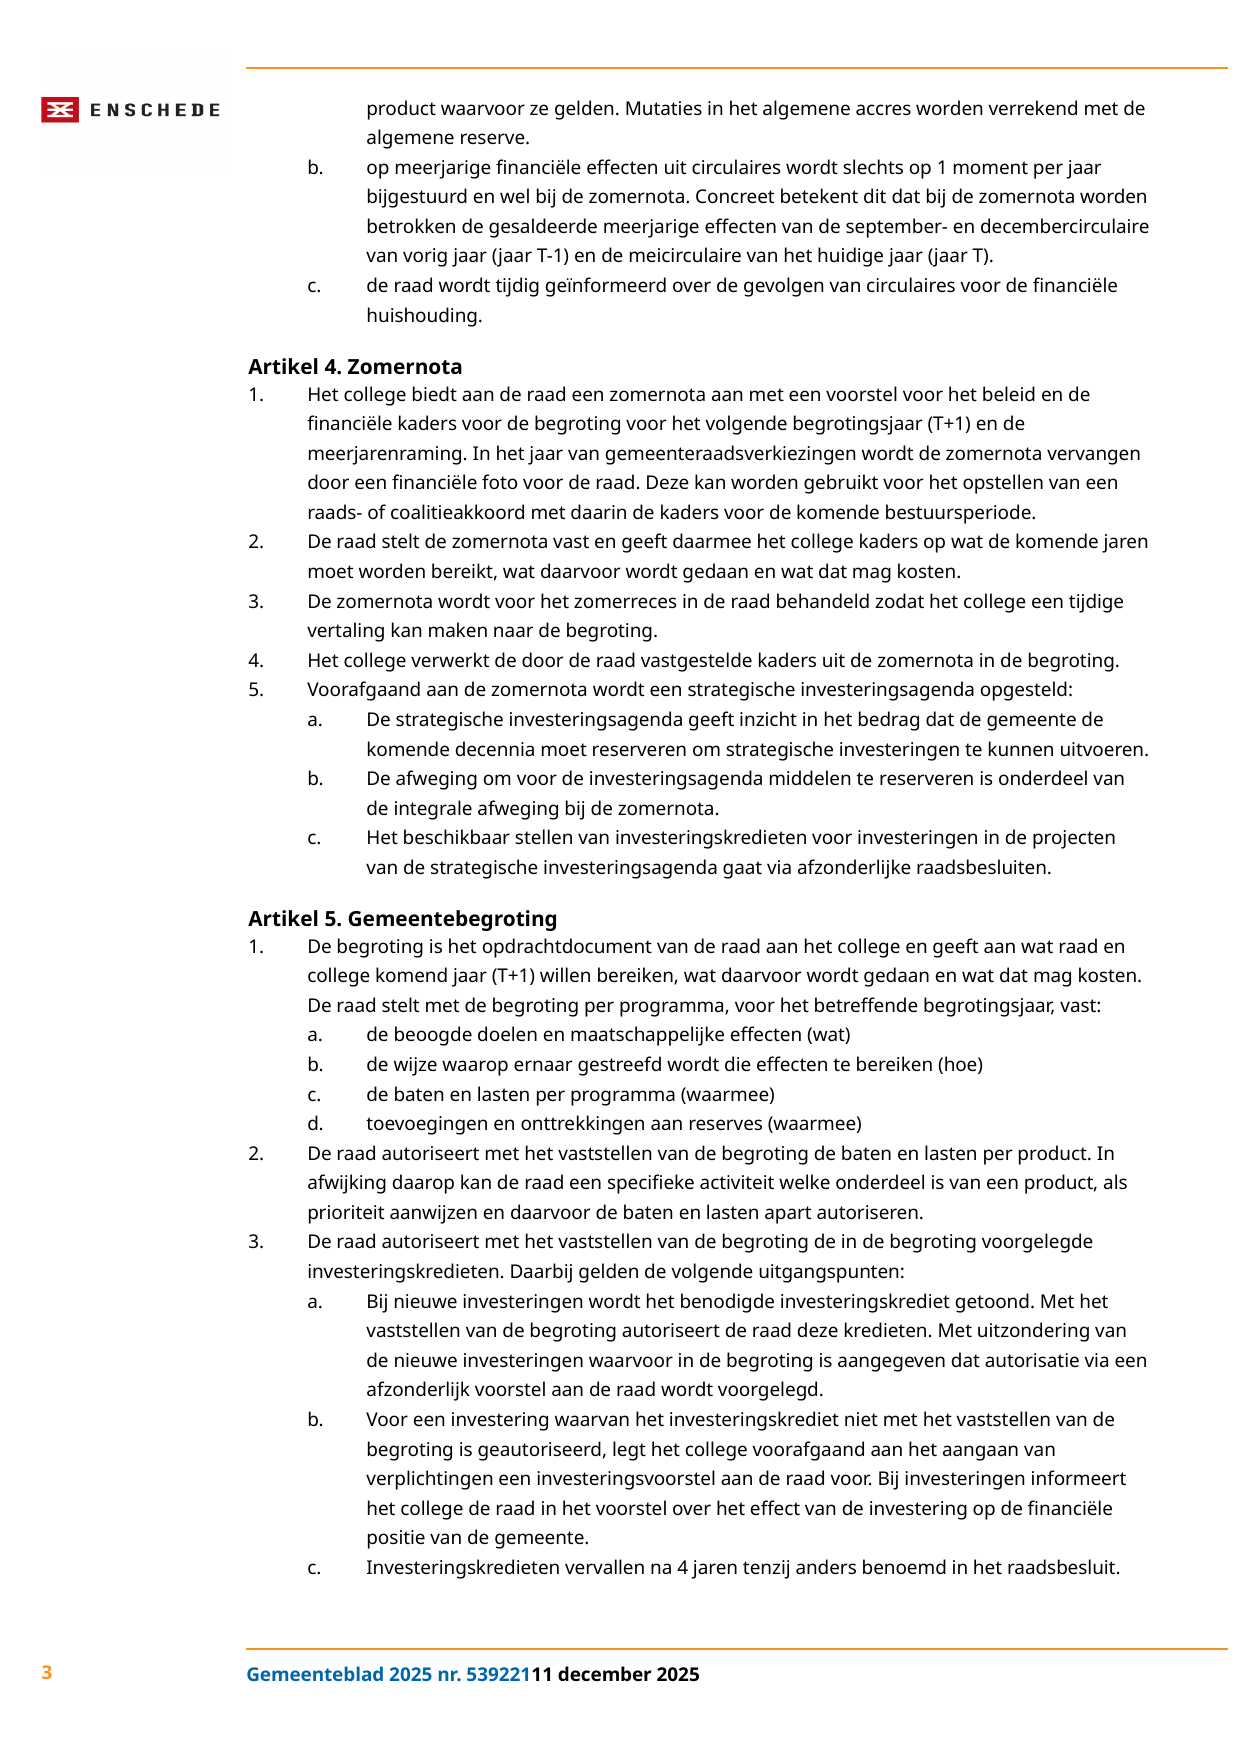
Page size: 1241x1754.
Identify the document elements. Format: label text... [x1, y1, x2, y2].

list De afweging om voor de investeringsagenda middelen te reserveren is onderdeel van de integrale afweging bij de zomernota. [307, 765, 1152, 821]
list De raad autoriseert met het vaststellen van de begroting de in de begroting voorgelegde investeringskredieten. Daarbij gelden de volgende uitgangspunten: [248, 1229, 1152, 1284]
list Voorafgaand aan de zomernota wordt een strategische investeringsagenda opgesteld: [248, 677, 1152, 702]
list De begroting is het opdrachtdocument van de raad aan het college en geeft aan wat raad en college komend jaar (T+1) willen bereiken, wat daarvoor wordt gedaan en wat dat mag kosten. De raad stelt met de begroting per programma, voor het betreffende begrotingsjaar, vast: [248, 933, 1152, 1018]
list Investeringskredieten vervallen na 4 jaren tenzij anders benoemd in het raadsbesluit. [307, 1554, 1152, 1580]
list de raad wordt tijdig geïnformeerd over de gevolgen van circulaires voor de financiële huishouding. [307, 272, 1152, 328]
text Artikel 5. Gemeentebegroting [248, 904, 1152, 933]
list Bij nieuwe investeringen wordt het benodigde investeringskrediet getoond. Met het vaststellen van de begroting autoriseert de raad deze kredieten. Met uitzondering van de nieuwe investeringen waarvoor in de begroting is aangegeven dat autorisatie via een afzonderlijk voorstel aan de raad wordt voorgelegd. [307, 1288, 1152, 1402]
picture [41, 47, 231, 172]
list de wijze waarop ernaar gestreefd wordt die effecten te bereiken (hoe) [307, 1051, 1152, 1077]
list Het college biedt aan de raad een zomernota aan met een voorstel voor het beleid en de financiële kaders voor de begroting voor het volgende begrotingsjaar (T+1) en de meerjarenraming. In het jaar van gemeenteraadsverkiezingen wordt de zomernota vervangen door een financiële foto voor de raad. Deze kan worden gebruikt voor het opstellen van een raads- of coalitieakkoord met daarin de kaders voor de komende bestuursperiode. [248, 381, 1152, 525]
list de baten en lasten per programma (waarmee) [307, 1081, 1152, 1107]
list De zomernota wordt voor het zomerreces in de raad behandeld zodat het college een tijdige vertaling kan maken naar de begroting. [248, 588, 1152, 643]
list toevoegingen en onttrekkingen aan reserves (waarmee) [307, 1110, 1152, 1136]
text Artikel 4. Zomernota [248, 352, 1152, 381]
list Voor een investering waarvan het investeringskrediet niet met het vaststellen van de begroting is geautoriseerd, legt het college voorafgaand aan het aangaan van verplichtingen een investeringsvoorstel aan de raad voor. Bij investeringen informeert het college de raad in het voorstel over het effect van de investering op de financiële positie van de gemeente. [307, 1406, 1152, 1550]
list De raad autoriseert met het vaststellen van de begroting de baten en lasten per product. In afwijking daarop kan de raad een specifieke activiteit welke onderdeel is van een product, als prioriteit aanwijzen en daarvoor de baten en lasten apart autoriseren. [248, 1140, 1152, 1225]
list de beoogde doelen en maatschappelijke effecten (wat) [307, 1022, 1152, 1047]
list De raad stelt de zomernota vast en geeft daarmee het college kaders op wat de komende jaren moet worden bereikt, wat daarvoor wordt gedaan en wat dat mag kosten. [248, 529, 1152, 584]
list Het college verwerkt de door de raad vastgestelde kaders uit de zomernota in de begroting. [248, 647, 1152, 673]
list op meerjarige financiële effecten uit circulaires wordt slechts op 1 moment per jaar bijgestuurd en wel bij de zomernota. Concreet betekent dit dat bij de zomernota worden betrokken de gesaldeerde meerjarige effecten van de september- en decembercirculaire van vorig jaar (jaar T-1) en de meicirculaire van het huidige jaar (jaar T). [307, 154, 1152, 268]
list De strategische investeringsagenda geeft inzicht in het bedrag dat de gemeente de komende decennia moet reserveren om strategische investeringen te kunnen uitvoeren. [307, 706, 1152, 761]
list product waarvoor ze gelden. Mutaties in het algemene accres worden verrekend met de algemene reserve. [307, 95, 1152, 150]
list Het beschikbaar stellen van investeringskredieten voor investeringen in de projecten van de strategische investeringsagenda gaat via afzonderlijke raadsbesluiten. [307, 824, 1152, 880]
